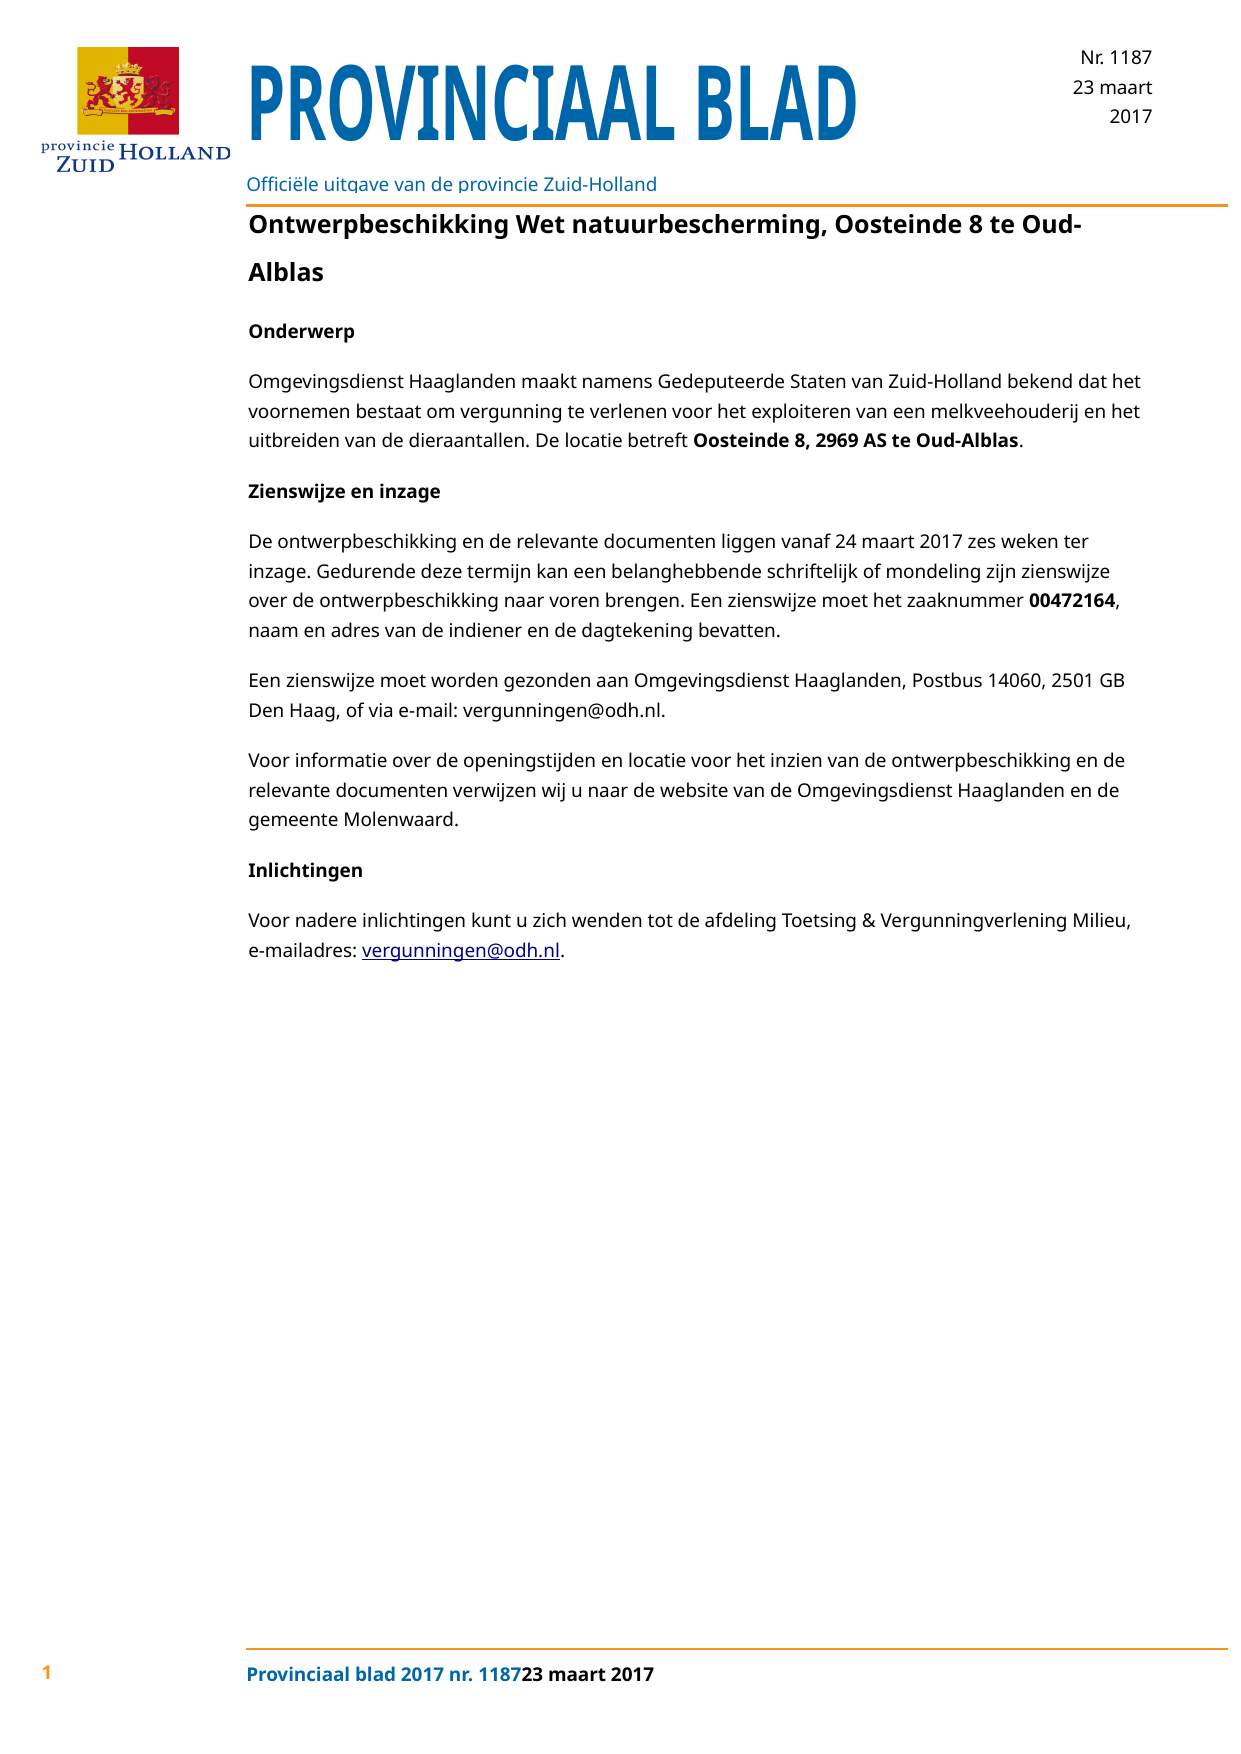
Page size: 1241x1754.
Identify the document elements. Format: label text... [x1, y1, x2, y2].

text Ontwerpbeschikking Wet natuurbescherming, Oosteinde 8 te Oud-Alblas [248, 207, 1152, 288]
text Zienswijze en inzage [248, 478, 1152, 504]
text De ontwerpbeschikking en de relevante documenten liggen vanaf 24 maart 2017 zes weken ter inzage. Gedurende deze termijn kan een belanghebbende schriftelijk of mondeling zijn zienswijze over de ontwerpbeschikking naar voren brengen. Een zienswijze moet het zaaknummer 00472164, naam en adres van de indiener en de dagtekening bevatten. [248, 528, 1152, 643]
picture [41, 47, 231, 172]
text Omgevingsdienst Haaglanden maakt namens Gedeputeerde Staten van Zuid-Holland bekend dat het voornemen bestaat om vergunning te verlenen voor het exploiteren van een melkveehouderij en het uitbreiden van de dieraantallen. De locatie betreft Oosteinde 8, 2969 AS te Oud-Alblas. [248, 368, 1152, 453]
text Inlichtingen [248, 857, 1152, 883]
text Onderwerp [248, 318, 1152, 344]
text Voor nadere inlichtingen kunt u zich wenden tot de afdeling Toetsing & Vergunningverlening Milieu, e-mailadres: vergunningen@odh.nl. [248, 907, 1152, 963]
text Een zienswijze moet worden gezonden aan Omgevingsdienst Haaglanden, Postbus 14060, 2501 GB Den Haag, of via e-mail: vergunningen@odh.nl. [248, 667, 1152, 723]
text Voor informatie over de openingstijden en locatie voor het inzien van de ontwerpbeschikking en de relevante documenten verwijzen wij u naar de website van de Omgevingsdienst Haaglanden en de gemeente Molenwaard. [248, 747, 1152, 832]
